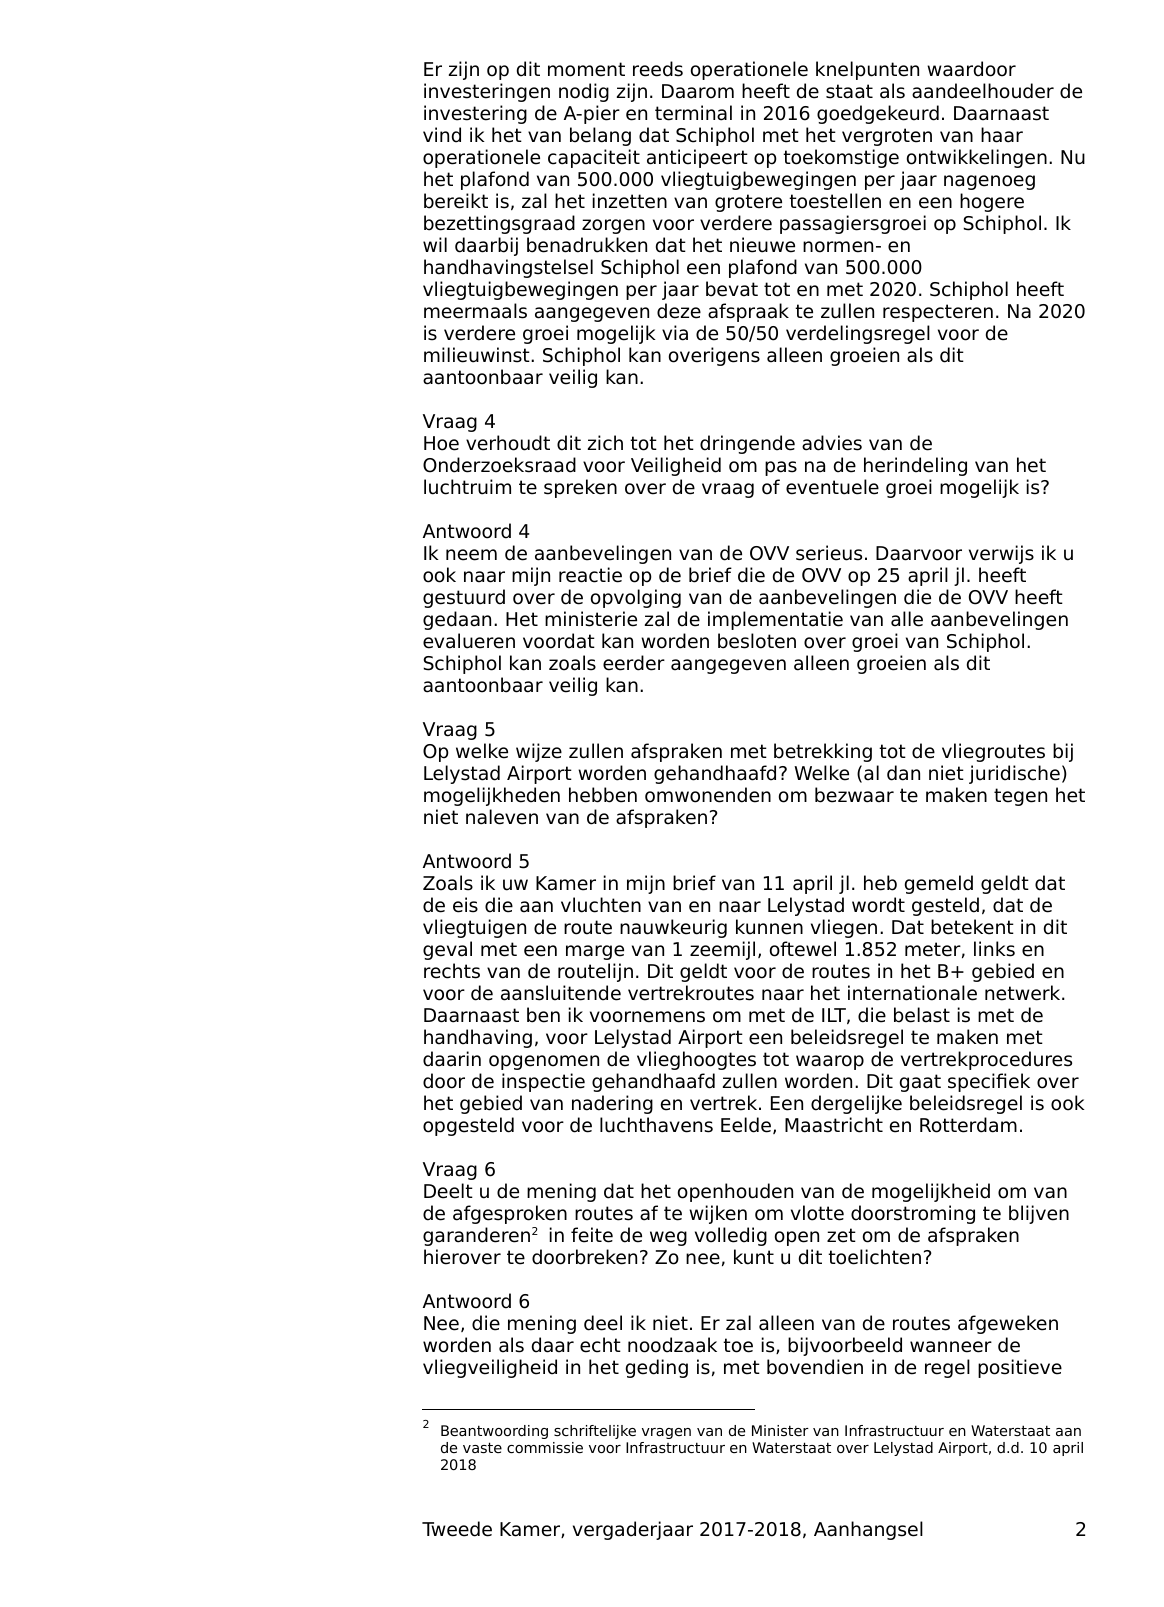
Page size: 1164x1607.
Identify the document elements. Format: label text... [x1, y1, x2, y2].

text Beantwoording schriftelijke vragen van de Minister van Infrastructuur en Waterstaat aan de vaste commissie voor Infrastructuur en Waterstaat over Lelystad Airport, d.d. 10 april 2018 [422, 1418, 1087, 1474]
text Vraag 5 [422, 719, 1087, 741]
text Vraag 4 [422, 411, 1087, 433]
text Ik neem de aanbevelingen van de OVV serieus. Daarvoor verwijs ik u ook naar mijn reactie op de brief die de OVV op 25 april jl. heeft gestuurd over de opvolging van de aanbevelingen die de OVV heeft gedaan. Het ministerie zal de implementatie van alle aanbevelingen evalueren voordat kan worden besloten over groei van Schiphol. Schiphol kan zoals eerder aangegeven alleen groeien als dit aantoonbaar veilig kan. [422, 543, 1087, 697]
text Er zijn op dit moment reeds operationele knelpunten waardoor investeringen nodig zijn. Daarom heeft de staat als aandeelhouder de investering de A-pier en terminal in 2016 goedgekeurd. Daarnaast vind ik het van belang dat Schiphol met het vergroten van haar operationele capaciteit anticipeert op toekomstige ontwikkelingen. Nu het plafond van 500.000 vliegtuigbewegingen per jaar nagenoeg bereikt is, zal het inzetten van grotere toestellen en een hogere bezettingsgraad zorgen voor verdere passagiersgroei op Schiphol. Ik wil daarbij benadrukken dat het nieuwe normen- en handhavingstelsel Schiphol een plafond van 500.000 vliegtuigbewegingen per jaar bevat tot en met 2020. Schiphol heeft meermaals aangegeven deze afspraak te zullen respecteren. Na 2020 is verdere groei mogelijk via de 50/50 verdelingsregel voor de milieuwinst. Schiphol kan overigens alleen groeien als dit aantoonbaar veilig kan. [422, 59, 1087, 389]
text Nee, die mening deel ik niet. Er zal alleen van de routes afgeweken worden als daar echt noodzaak toe is, bijvoorbeeld wanneer de vliegveiligheid in het geding is, met bovendien in de regel positieve [422, 1313, 1087, 1379]
text Hoe verhoudt dit zich tot het dringende advies van de Onderzoeksraad voor Veiligheid om pas na de herindeling van het luchtruim te spreken over de vraag of eventuele groei mogelijk is? [422, 433, 1087, 499]
text Antwoord 6 [422, 1291, 1087, 1313]
text Deelt u de mening dat het openhouden van de mogelijkheid om van de afgesproken routes af te wijken om vlotte doorstroming te blijven garanderen in feite de weg volledig open zet om de afspraken hierover te doorbreken? Zo nee, kunt u dit toelichten? [422, 1181, 1087, 1269]
text Zoals ik uw Kamer in mijn brief van 11 april jl. heb gemeld geldt dat de eis die aan vluchten van en naar Lelystad wordt gesteld, dat de vliegtuigen de route nauwkeurig kunnen vliegen. Dat betekent in dit geval met een marge van 1 zeemijl, oftewel 1.852 meter, links en rechts van de routelijn. Dit geldt voor de routes in het B+ gebied en voor de aansluitende vertrekroutes naar het internationale netwerk. [422, 873, 1087, 1005]
text Antwoord 5 [422, 851, 1087, 873]
text Daarnaast ben ik voornemens om met de ILT, die belast is met de handhaving, voor Lelystad Airport een beleidsregel te maken met daarin opgenomen de vlieghoogtes tot waarop de vertrekprocedures door de inspectie gehandhaafd zullen worden. Dit gaat specifiek over het gebied van nadering en vertrek. Een dergelijke beleidsregel is ook opgesteld voor de luchthavens Eelde, Maastricht en Rotterdam. [422, 1005, 1087, 1137]
text Vraag 6 [422, 1159, 1087, 1181]
text Op welke wijze zullen afspraken met betrekking tot de vliegroutes bij Lelystad Airport worden gehandhaafd? Welke (al dan niet juridische) mogelijkheden hebben omwonenden om bezwaar te maken tegen het niet naleven van de afspraken? [422, 741, 1087, 829]
text Antwoord 4 [422, 521, 1087, 543]
